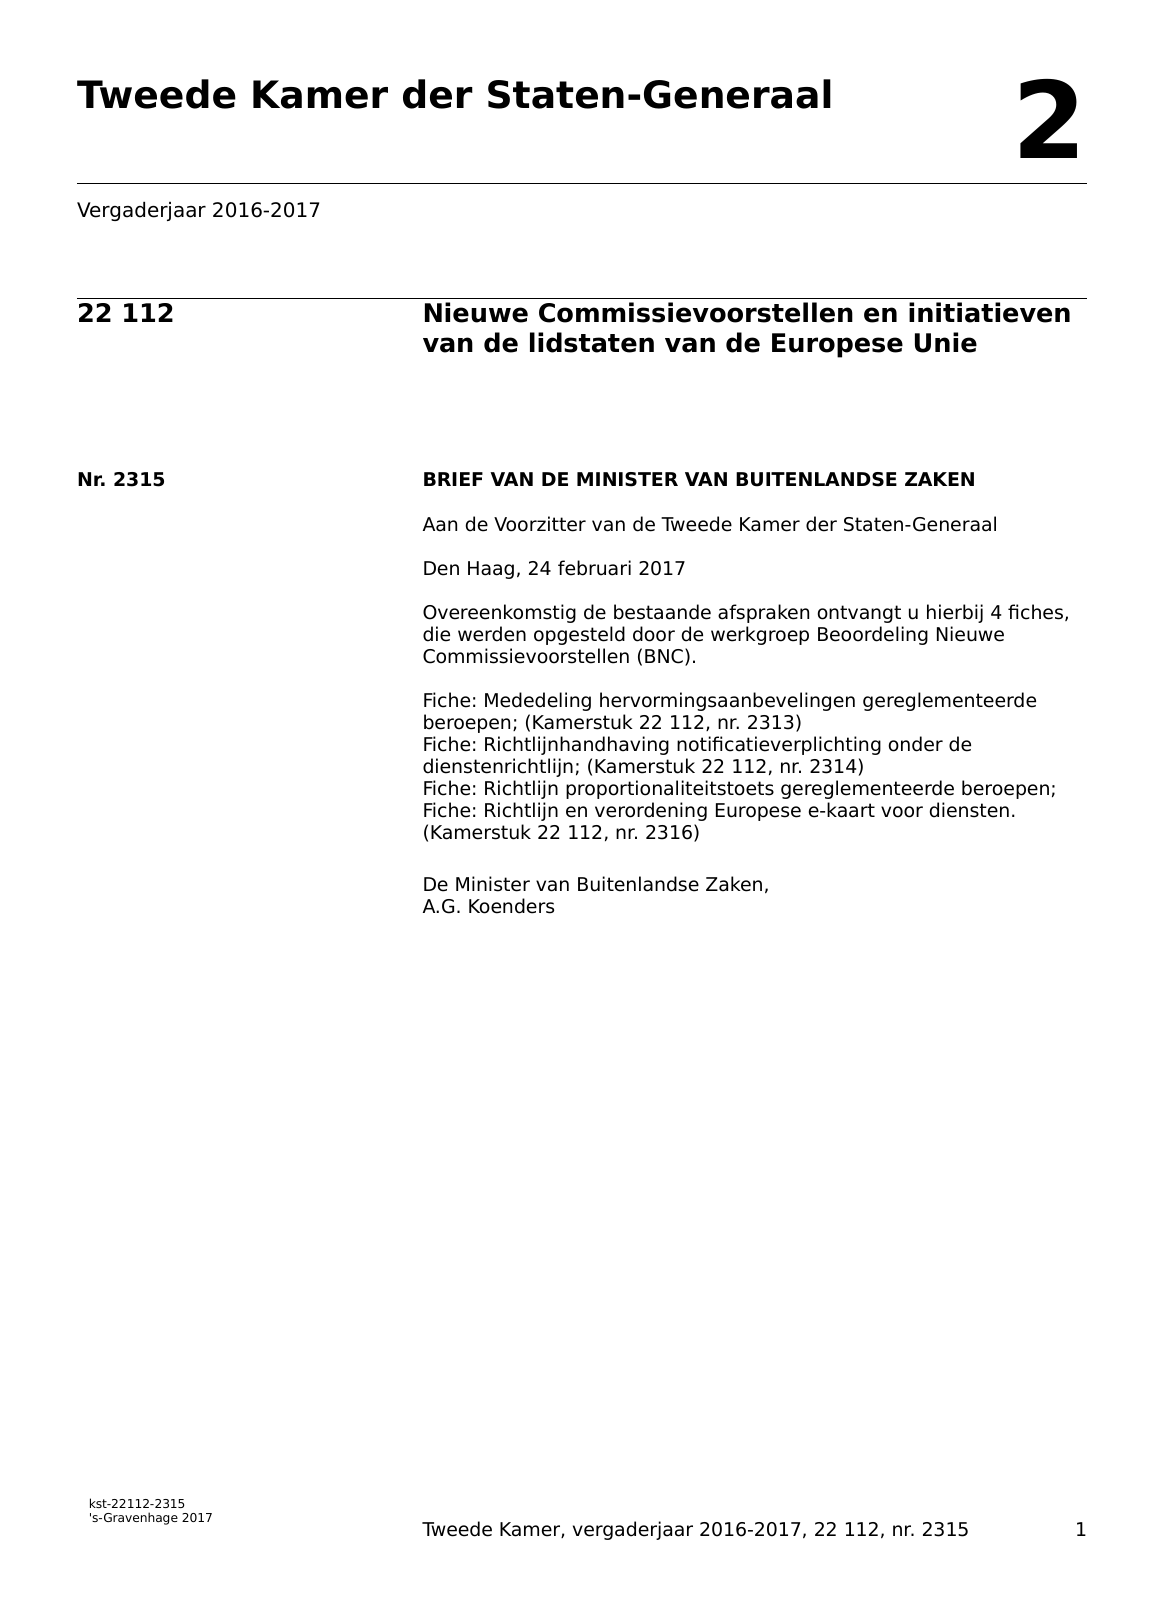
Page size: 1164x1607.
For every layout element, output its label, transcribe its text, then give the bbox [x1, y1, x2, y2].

table_cell Vergaderjaar 2016-2017 [77, 184, 1087, 298]
text Aan de Voorzitter van de Tweede Kamer der Staten-Generaal [422, 513, 1087, 536]
text Fiche: Mededeling hervormingsaanbevelingen gereglementeerde beroepen; (Kamerstuk 22 112, nr. 2313) [422, 690, 1087, 734]
text Den Haag, 24 februari 2017 [422, 558, 1087, 580]
text Overeenkomstig de bestaande afspraken ontvangt u hierbij 4 fiches, die werden opgesteld door de werkgroep Beoordeling Nieuwe Commissievoorstellen (BNC). [422, 602, 1087, 668]
subtitle 22 112 Nieuwe Commissievoorstellen en initiatieven van de lidstaten van de Europese Unie [77, 299, 1087, 358]
text Fiche: Richtlijn en verordening Europese e-kaart voor diensten. (Kamerstuk 22 112, nr. 2316) [422, 800, 1087, 844]
text kst-22112-2315 [88, 1497, 323, 1511]
table_header 2 [886, 59, 1087, 183]
subtitle Nr. 2315 BRIEF VAN DE MINISTER VAN BUITENLANDSE ZAKEN [77, 469, 1087, 491]
text Fiche: Richtlijnhandhaving notificatieverplichting onder de dienstenrichtlijn; (Kamerstuk 22 112, nr. 2314) [422, 734, 1087, 778]
text 's-Gravenhage 2017 [88, 1511, 323, 1525]
text De Minister van Buitenlandse Zaken, A.G. Koenders [422, 874, 1087, 918]
table_header Tweede Kamer der Staten-Generaal [77, 59, 886, 183]
text Fiche: Richtlijn proportionaliteitstoets gereglementeerde beroepen; [422, 778, 1087, 800]
